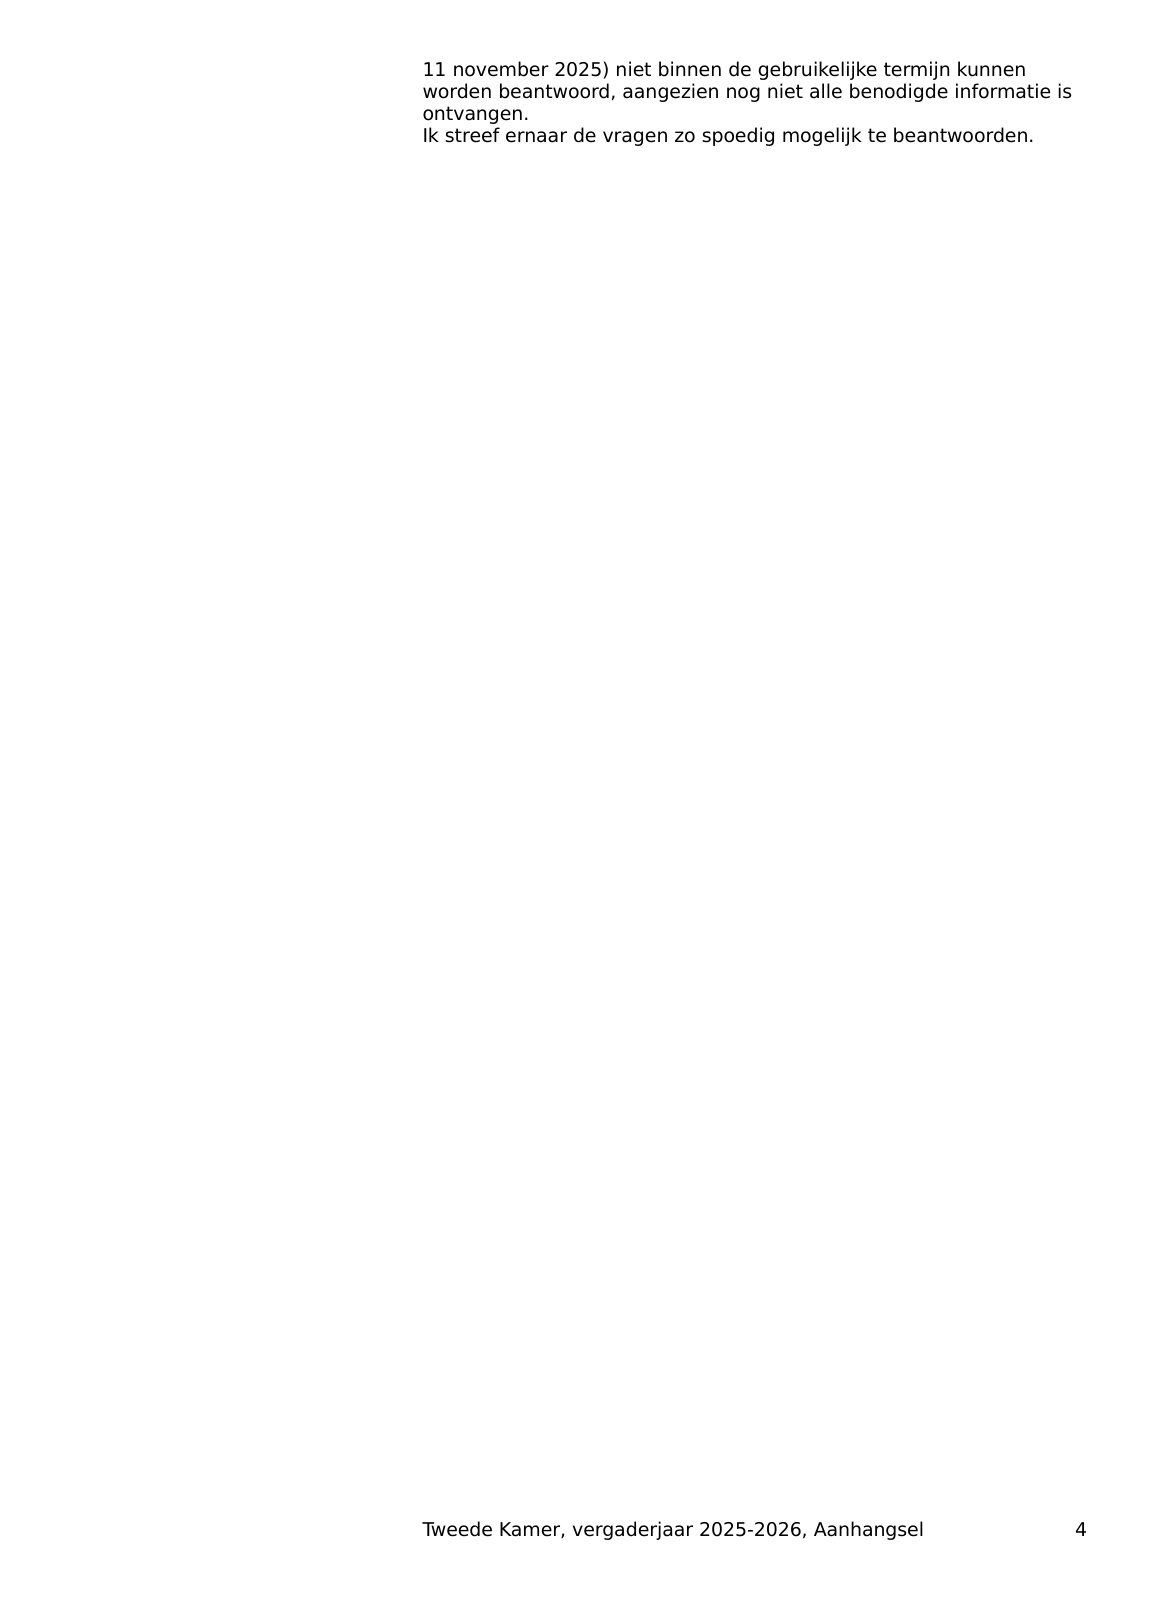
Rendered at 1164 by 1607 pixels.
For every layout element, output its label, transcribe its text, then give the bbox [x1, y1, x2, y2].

text Ik streef ernaar de vragen zo spoedig mogelijk te beantwoorden. [422, 125, 1087, 147]
text 11 november 2025) niet binnen de gebruikelijke termijn kunnen worden beantwoord, aangezien nog niet alle benodigde informatie is ontvangen. [422, 59, 1087, 125]
